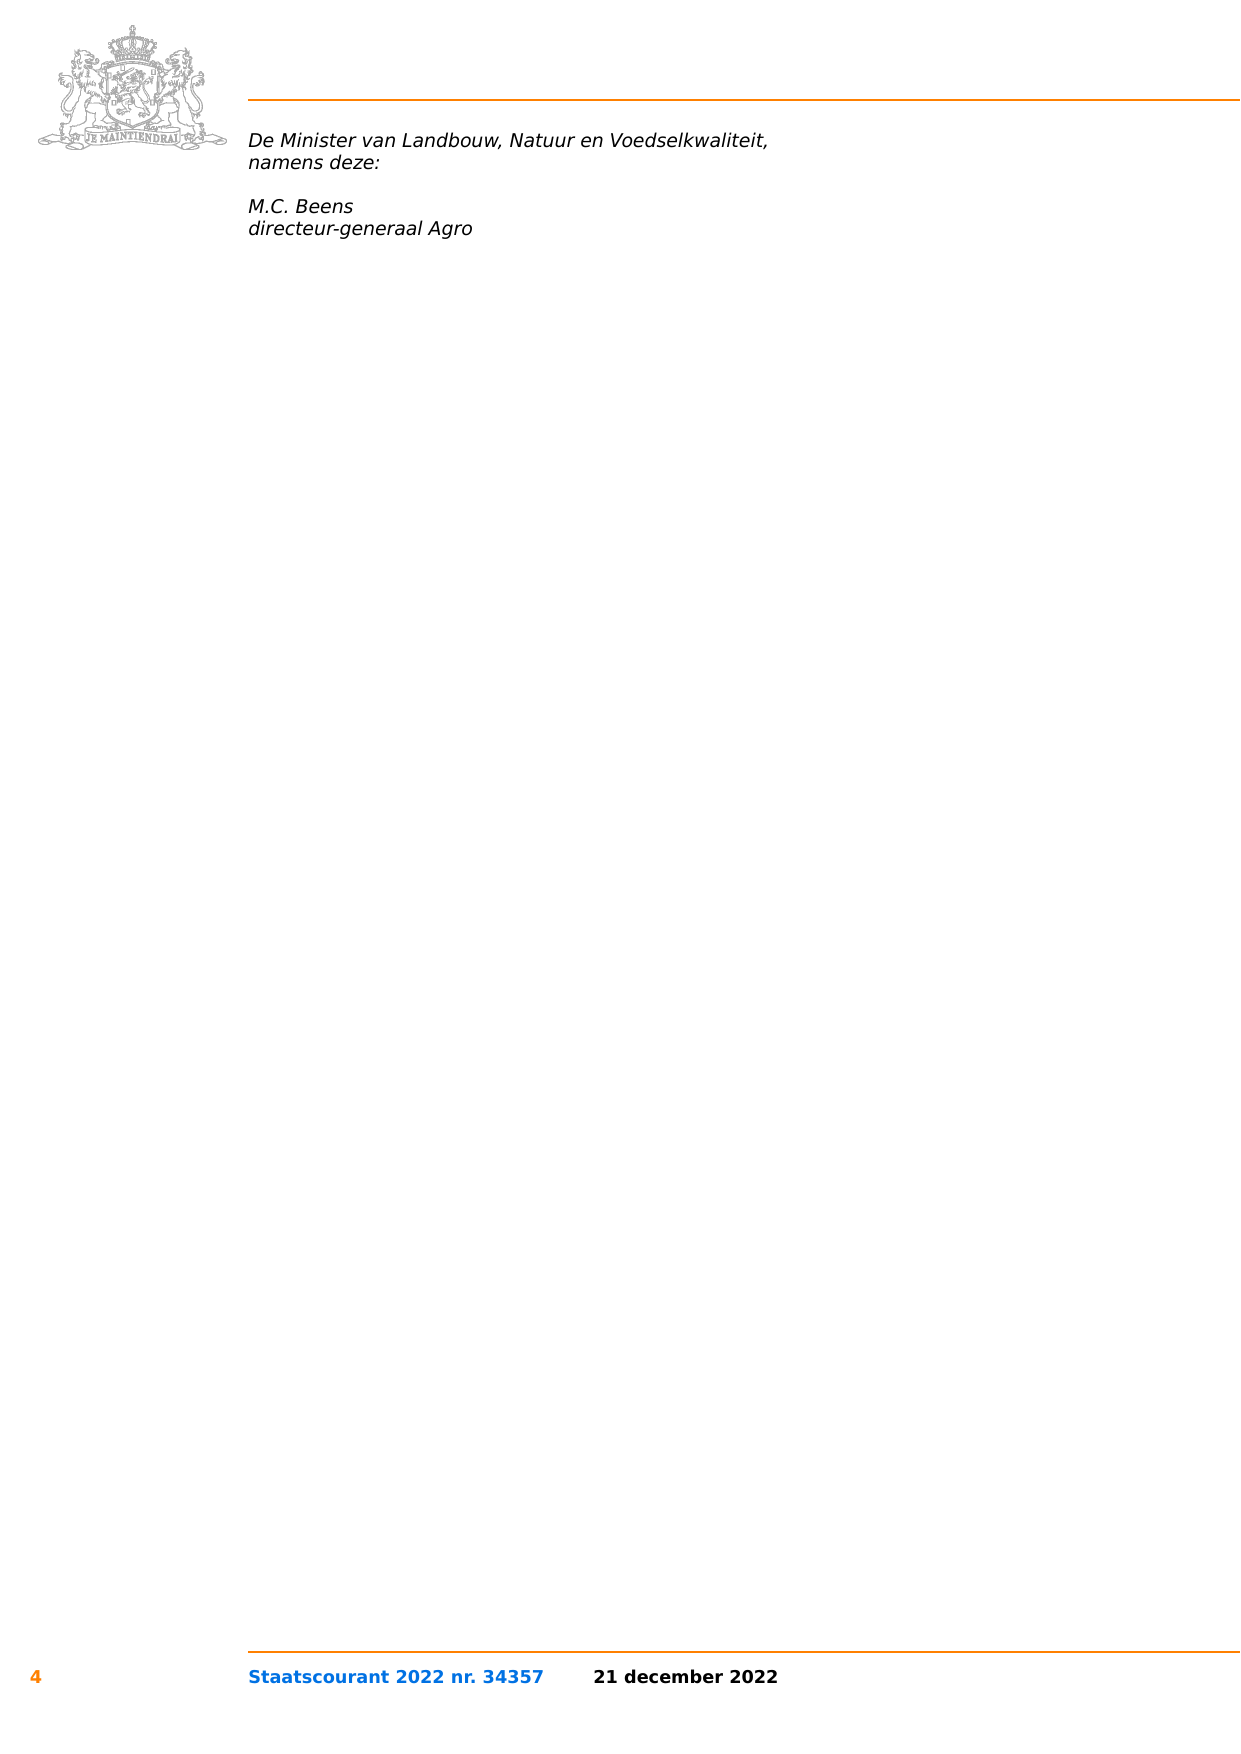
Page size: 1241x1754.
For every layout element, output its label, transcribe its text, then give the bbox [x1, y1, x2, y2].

text De Minister van Landbouw, Natuur en Voedselkwaliteit, namens deze: M.C. Beens directeur-generaal Agro [248, 130, 1163, 240]
picture [38, 25, 227, 150]
